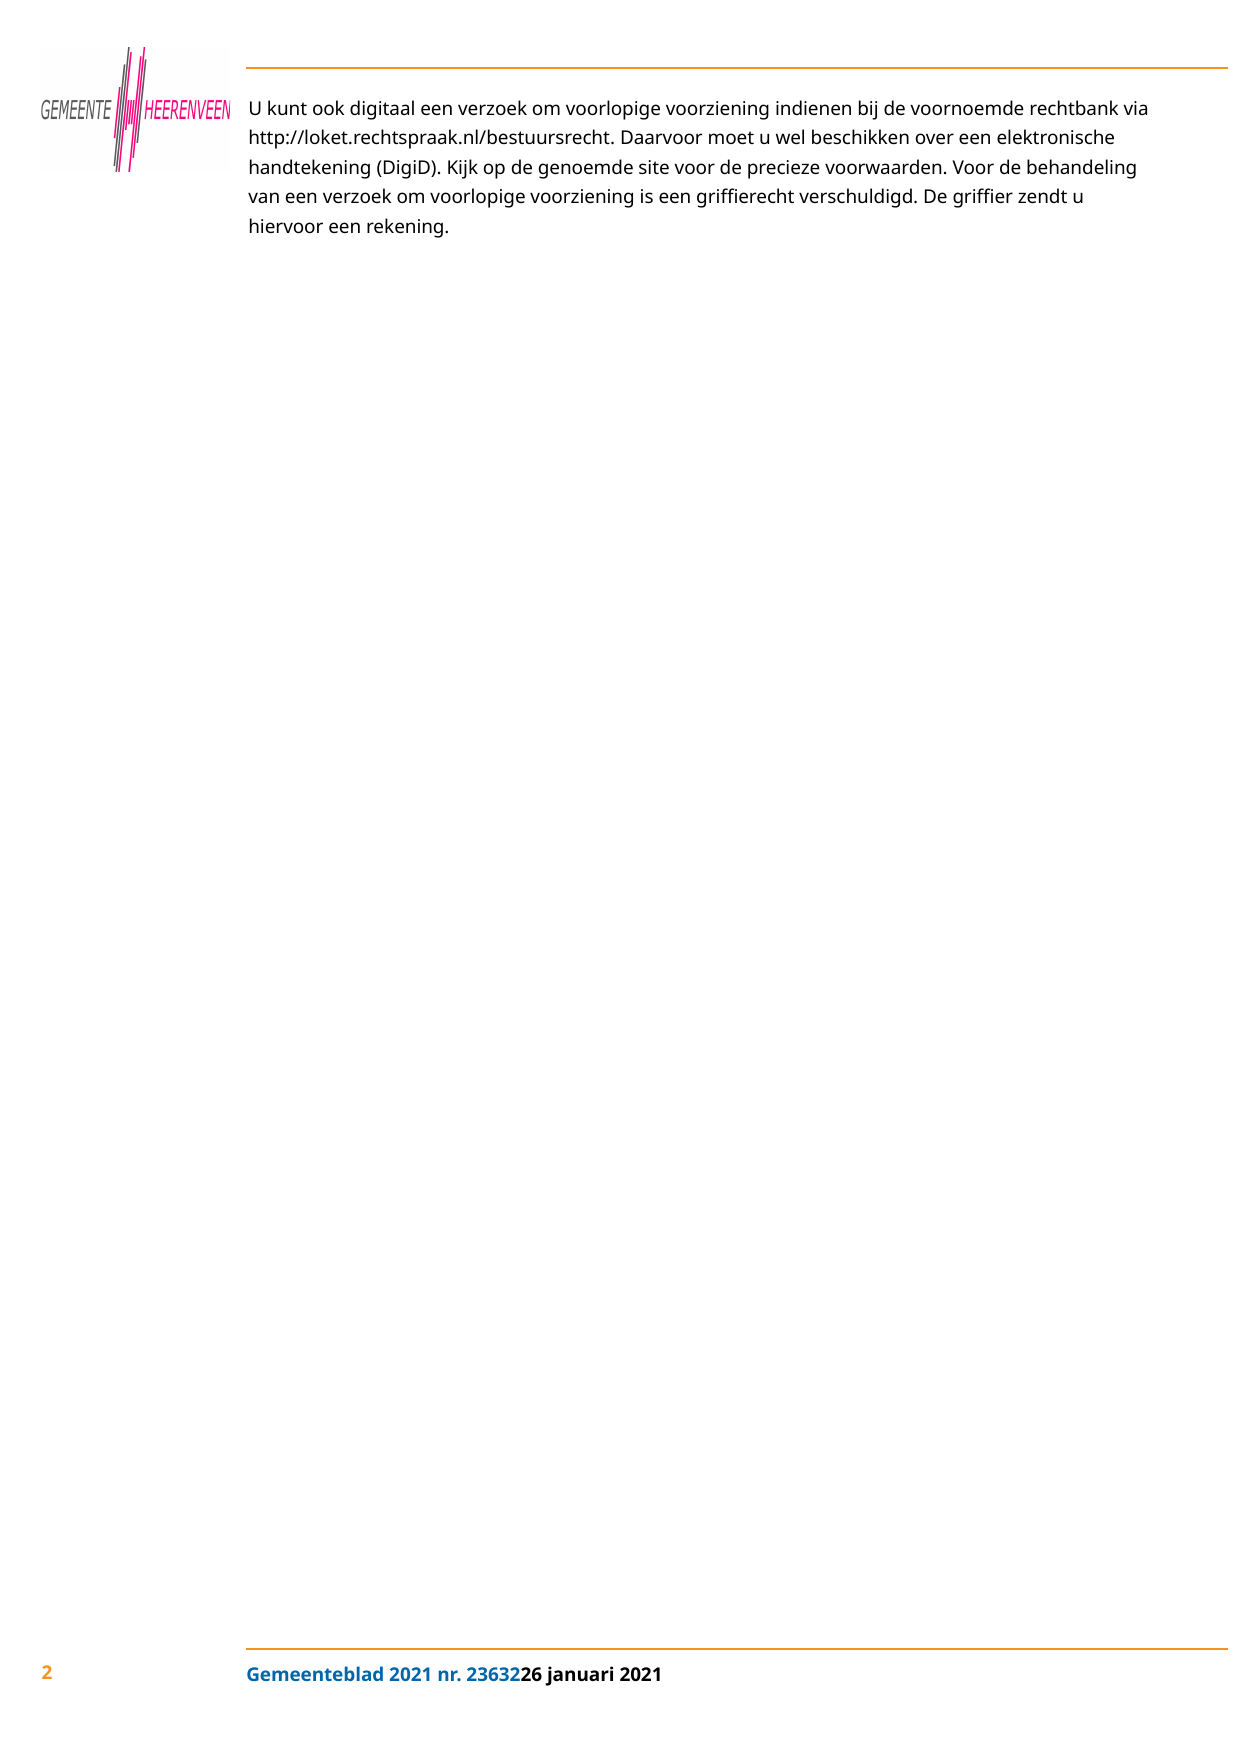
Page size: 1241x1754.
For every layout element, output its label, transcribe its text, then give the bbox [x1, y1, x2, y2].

picture [41, 47, 231, 172]
text U kunt ook digitaal een verzoek om voorlopige voorziening indienen bij de voornoemde rechtbank via http://loket.rechtspraak.nl/bestuursrecht. Daarvoor moet u wel beschikken over een elektronische handtekening (DigiD). Kijk op de genoemde site voor de precieze voorwaarden. Voor de behandeling van een verzoek om voorlopige voorziening is een griffierecht verschuldigd. De griffier zendt u hiervoor een rekening. [248, 95, 1152, 239]
